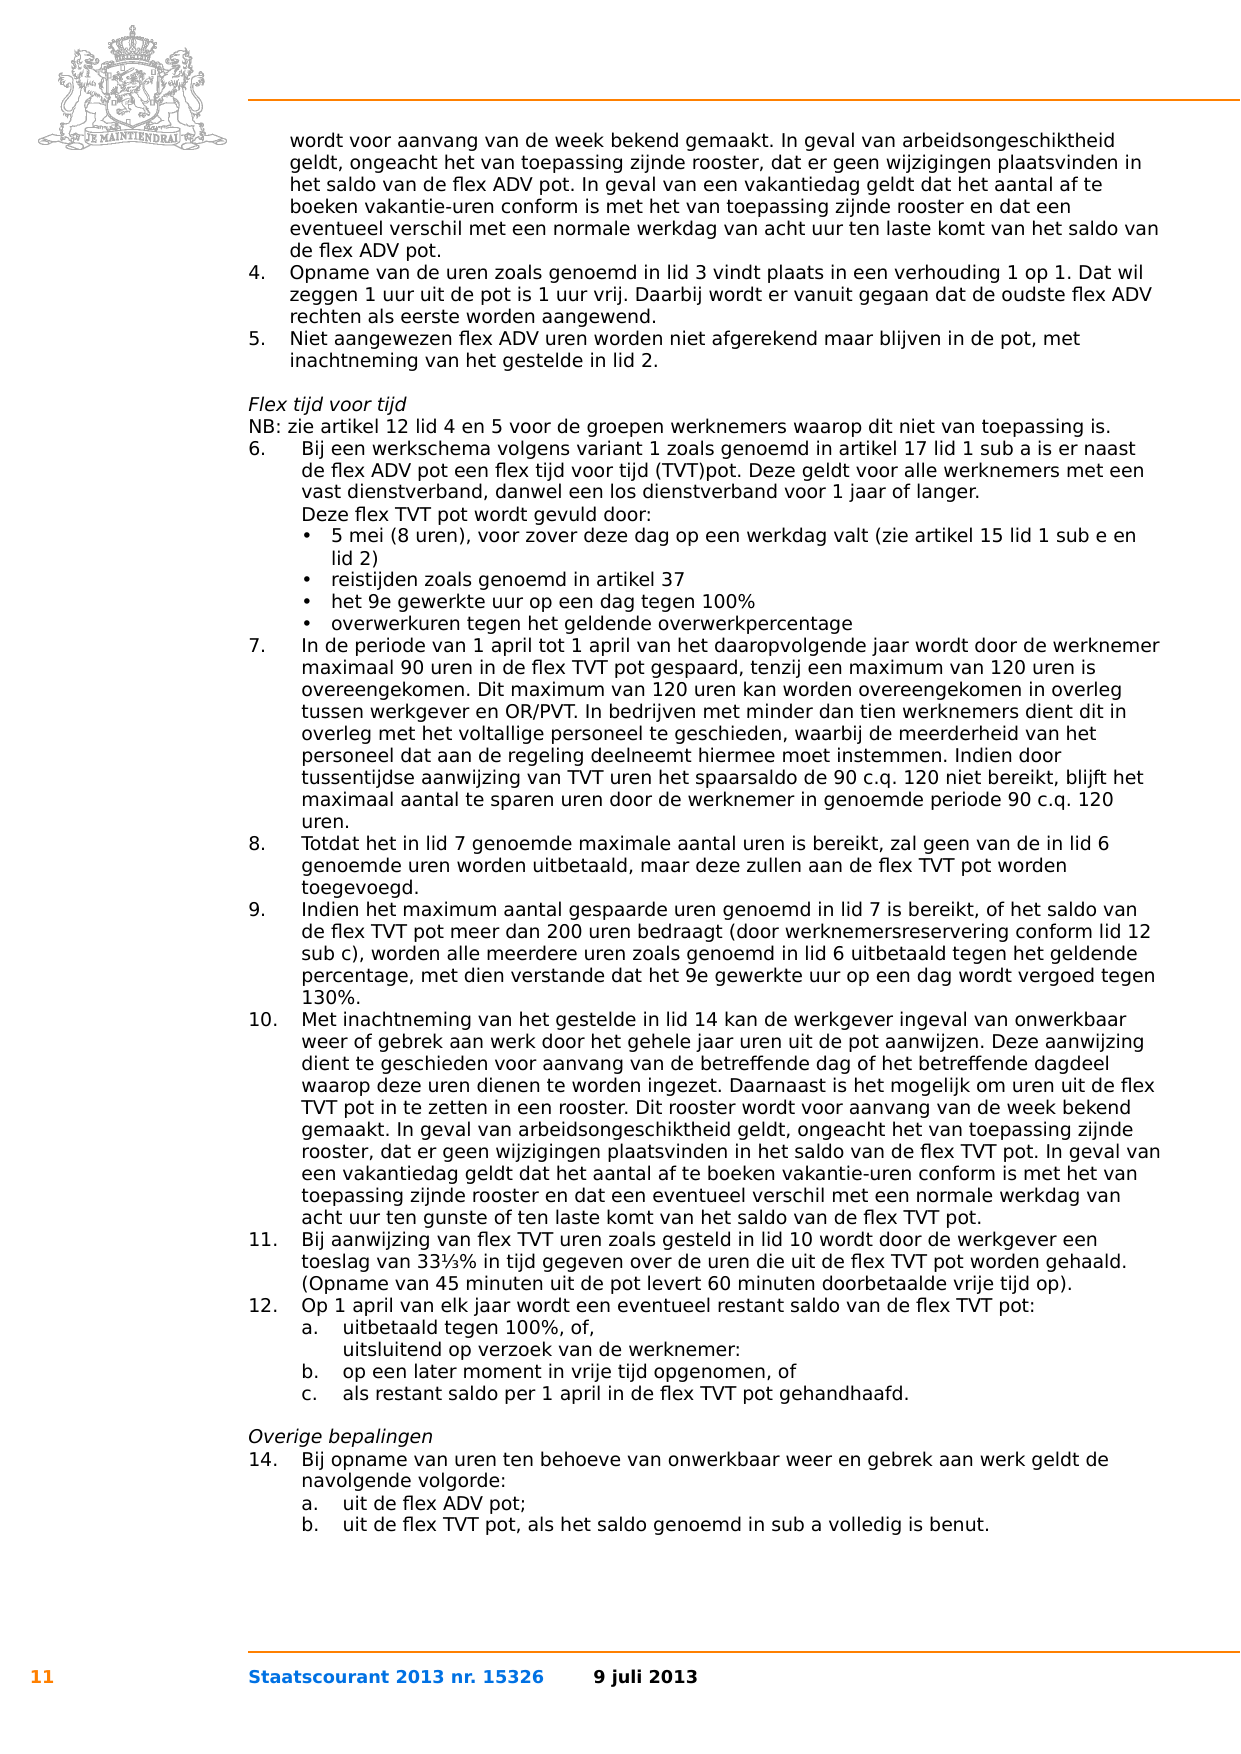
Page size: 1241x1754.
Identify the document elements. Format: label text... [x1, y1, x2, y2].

subtitle Flex tijd voor tijd [248, 393, 1163, 416]
subtitle Overige bepalingen [248, 1426, 1163, 1448]
text 7. In de periode van 1 april tot 1 april van het daaropvolgende jaar wordt door de werknemer maximaal 90 uren in de flex TVT pot gespaard, tenzij een maximum van 120 uren is overeengekomen. Dit maximum van 120 uren kan worden overeengekomen in overleg tussen werkgever en OR/PVT. In bedrijven met minder dan tien werknemers dient dit in overleg met het voltallige personeel te geschieden, waarbij de meerderheid van het personeel dat aan de regeling deelneemt hiermee moet instemmen. Indien door tussentijdse aanwijzing van TVT uren het spaarsaldo de 90 c.q. 120 niet bereikt, blijft het maximaal aantal te sparen uren door de werknemer in genoemde periode 90 c.q. 120 uren. [248, 635, 1163, 833]
text 14. Bij opname van uren ten behoeve van onwerkbaar weer en gebrek aan werk geldt de navolgende volgorde: [248, 1448, 1163, 1492]
text a. uitbetaald tegen 100%, of, [301, 1317, 1163, 1339]
text NB: zie artikel 12 lid 4 en 5 voor de groepen werknemers waarop dit niet van toepassing is. [248, 416, 1163, 437]
text a. uit de flex ADV pot; [301, 1492, 1163, 1514]
text • 5 mei (8 uren), voor zover deze dag op een werkdag valt (zie artikel 15 lid 1 sub e en lid 2) [301, 525, 1163, 569]
text 6. Bij een werkschema volgens variant 1 zoals genoemd in artikel 17 lid 1 sub a is er naast de flex ADV pot een flex tijd voor tijd (TVT)pot. Deze geldt voor alle werknemers met een vast dienstverband, danwel een los dienstverband voor 1 jaar of langer. [248, 437, 1163, 503]
text c. als restant saldo per 1 april in de flex TVT pot gehandhaafd. [301, 1383, 1163, 1404]
text 11. Bij aanwijzing van flex TVT uren zoals gesteld in lid 10 wordt door de werkgever een toeslag van 33⅓% in tijd gegeven over de uren die uit de flex TVT pot worden gehaald. (Opname van 45 minuten uit de pot levert 60 minuten doorbetaalde vrije tijd op). [248, 1229, 1163, 1295]
text • overwerkuren tegen het geldende overwerkpercentage [301, 613, 1163, 635]
text 4. Opname van de uren zoals genoemd in lid 3 vindt plaats in een verhouding 1 op 1. Dat wil zeggen 1 uur uit de pot is 1 uur vrij. Daarbij wordt er vanuit gegaan dat de oudste flex ADV rechten als eerste worden aangewend. [248, 262, 1163, 328]
text 8. Totdat het in lid 7 genoemde maximale aantal uren is bereikt, zal geen van de in lid 6 genoemde uren worden uitbetaald, maar deze zullen aan de flex TVT pot worden toegevoegd. [248, 833, 1163, 899]
text 9. Indien het maximum aantal gespaarde uren genoemd in lid 7 is bereikt, of het saldo van de flex TVT pot meer dan 200 uren bedraagt (door werknemersreservering conform lid 12 sub c), worden alle meerdere uren zoals genoemd in lid 6 uitbetaald tegen het geldende percentage, met dien verstande dat het 9e gewerkte uur op een dag wordt vergoed tegen 130%. [248, 899, 1163, 1009]
text • het 9e gewerkte uur op een dag tegen 100% [301, 591, 1163, 613]
text • reistijden zoals genoemd in artikel 37 [301, 569, 1163, 591]
text 5. Niet aangewezen flex ADV uren worden niet afgerekend maar blijven in de pot, met inachtneming van het gestelde in lid 2. [248, 328, 1163, 372]
text uitsluitend op verzoek van de werknemer: [342, 1339, 1163, 1361]
text 10. Met inachtneming van het gestelde in lid 14 kan de werkgever ingeval van onwerkbaar weer of gebrek aan werk door het gehele jaar uren uit de pot aanwijzen. Deze aanwijzing dient te geschieden voor aanvang van de betreffende dag of het betreffende dagdeel waarop deze uren dienen te worden ingezet. Daarnaast is het mogelijk om uren uit de flex TVT pot in te zetten in een rooster. Dit rooster wordt voor aanvang van de week bekend gemaakt. In geval van arbeidsongeschiktheid geldt, ongeacht het van toepassing zijnde rooster, dat er geen wijzigingen plaatsvinden in het saldo van de flex TVT pot. In geval van een vakantiedag geldt dat het aantal af te boeken vakantie-uren conform is met het van toepassing zijnde rooster en dat een eventueel verschil met een normale werkdag van acht uur ten gunste of ten laste komt van het saldo van de flex TVT pot. [248, 1009, 1163, 1229]
text b. op een later moment in vrije tijd opgenomen, of [301, 1361, 1163, 1383]
text Deze flex TVT pot wordt gevuld door: [301, 503, 1163, 525]
text wordt voor aanvang van de week bekend gemaakt. In geval van arbeidsongeschiktheid geldt, ongeacht het van toepassing zijnde rooster, dat er geen wijzigingen plaatsvinden in het saldo van de flex ADV pot. In geval van een vakantiedag geldt dat het aantal af te boeken vakantie-uren conform is met het van toepassing zijnde rooster en dat een eventueel verschil met een normale werkdag van acht uur ten laste komt van het saldo van de flex ADV pot. [248, 130, 1163, 262]
text b. uit de flex TVT pot, als het saldo genoemd in sub a volledig is benut. [301, 1514, 1163, 1536]
text 12. Op 1 april van elk jaar wordt een eventueel restant saldo van de flex TVT pot: [248, 1295, 1163, 1317]
picture [38, 25, 227, 150]
